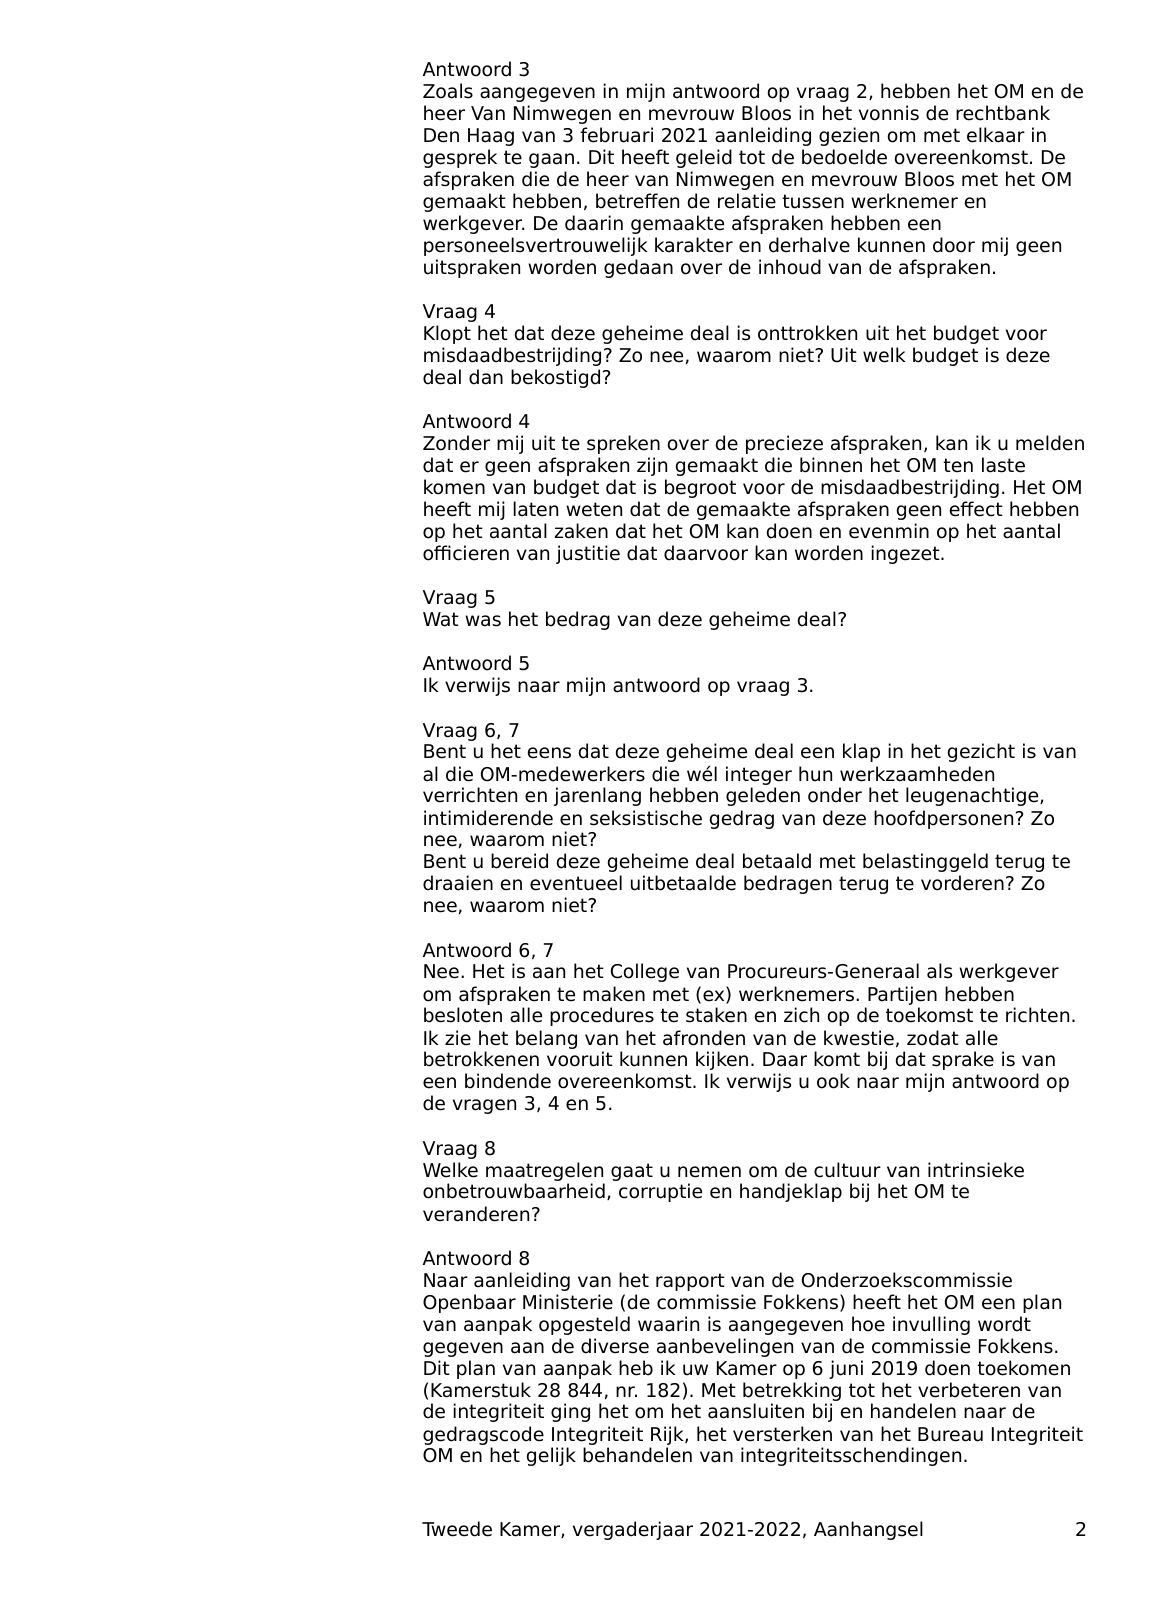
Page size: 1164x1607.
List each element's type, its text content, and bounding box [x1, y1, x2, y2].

text Bent u het eens dat deze geheime deal een klap in het gezicht is van al die OM-medewerkers die wél integer hun werkzaamheden verrichten en jarenlang hebben geleden onder het leugenachtige, intimiderende en seksistische gedrag van deze hoofdpersonen? Zo nee, waarom niet? [422, 741, 1087, 851]
text Vraag 8 [422, 1137, 1087, 1159]
text Zonder mij uit te spreken over de precieze afspraken, kan ik u melden dat er geen afspraken zijn gemaakt die binnen het OM ten laste komen van budget dat is begroot voor de misdaadbestrijding. Het OM heeft mij laten weten dat de gemaakte afspraken geen effect hebben op het aantal zaken dat het OM kan doen en evenmin op het aantal officieren van justitie dat daarvoor kan worden ingezet. [422, 433, 1087, 565]
text Wat was het bedrag van deze geheime deal? [422, 609, 1087, 631]
text Zoals aangegeven in mijn antwoord op vraag 2, hebben het OM en de heer Van Nimwegen en mevrouw Bloos in het vonnis de rechtbank Den Haag van 3 februari 2021 aanleiding gezien om met elkaar in gesprek te gaan. Dit heeft geleid tot de bedoelde overeenkomst. De afspraken die de heer van Nimwegen en mevrouw Bloos met het OM gemaakt hebben, betreffen de relatie tussen werknemer en werkgever. De daarin gemaakte afspraken hebben een personeelsvertrouwelijk karakter en derhalve kunnen door mij geen uitspraken worden gedaan over de inhoud van de afspraken. [422, 81, 1087, 279]
text Vraag 6, 7 [422, 719, 1087, 741]
text Antwoord 3 [422, 59, 1087, 81]
text Vraag 5 [422, 587, 1087, 609]
text Bent u bereid deze geheime deal betaald met belastinggeld terug te draaien en eventueel uitbetaalde bedragen terug te vorderen? Zo nee, waarom niet? [422, 851, 1087, 917]
text Naar aanleiding van het rapport van de Onderzoekscommissie Openbaar Ministerie (de commissie Fokkens) heeft het OM een plan van aanpak opgesteld waarin is aangegeven hoe invulling wordt gegeven aan de diverse aanbevelingen van de commissie Fokkens. Dit plan van aanpak heb ik uw Kamer op 6 juni 2019 doen toekomen (Kamerstuk 28 844, nr. 182). Met betrekking tot het verbeteren van de integriteit ging het om het aansluiten bij en handelen naar de gedragscode Integriteit Rijk, het versterken van het Bureau Integriteit OM en het gelijk behandelen van integriteitsschendingen. [422, 1269, 1087, 1467]
text Welke maatregelen gaat u nemen om de cultuur van intrinsieke onbetrouwbaarheid, corruptie en handjeklap bij het OM te veranderen? [422, 1159, 1087, 1225]
text Antwoord 5 [422, 653, 1087, 675]
text Antwoord 4 [422, 411, 1087, 433]
text Nee. Het is aan het College van Procureurs-Generaal als werkgever om afspraken te maken met (ex) werknemers. Partijen hebben besloten alle procedures te staken en zich op de toekomst te richten. Ik zie het belang van het afronden van de kwestie, zodat alle betrokkenen vooruit kunnen kijken. Daar komt bij dat sprake is van een bindende overeenkomst. Ik verwijs u ook naar mijn antwoord op de vragen 3, 4 en 5. [422, 961, 1087, 1115]
text Antwoord 6, 7 [422, 939, 1087, 961]
text Vraag 4 [422, 301, 1087, 323]
text Klopt het dat deze geheime deal is onttrokken uit het budget voor misdaadbestrijding? Zo nee, waarom niet? Uit welk budget is deze deal dan bekostigd? [422, 323, 1087, 389]
text Antwoord 8 [422, 1248, 1087, 1269]
text Ik verwijs naar mijn antwoord op vraag 3. [422, 675, 1087, 697]
